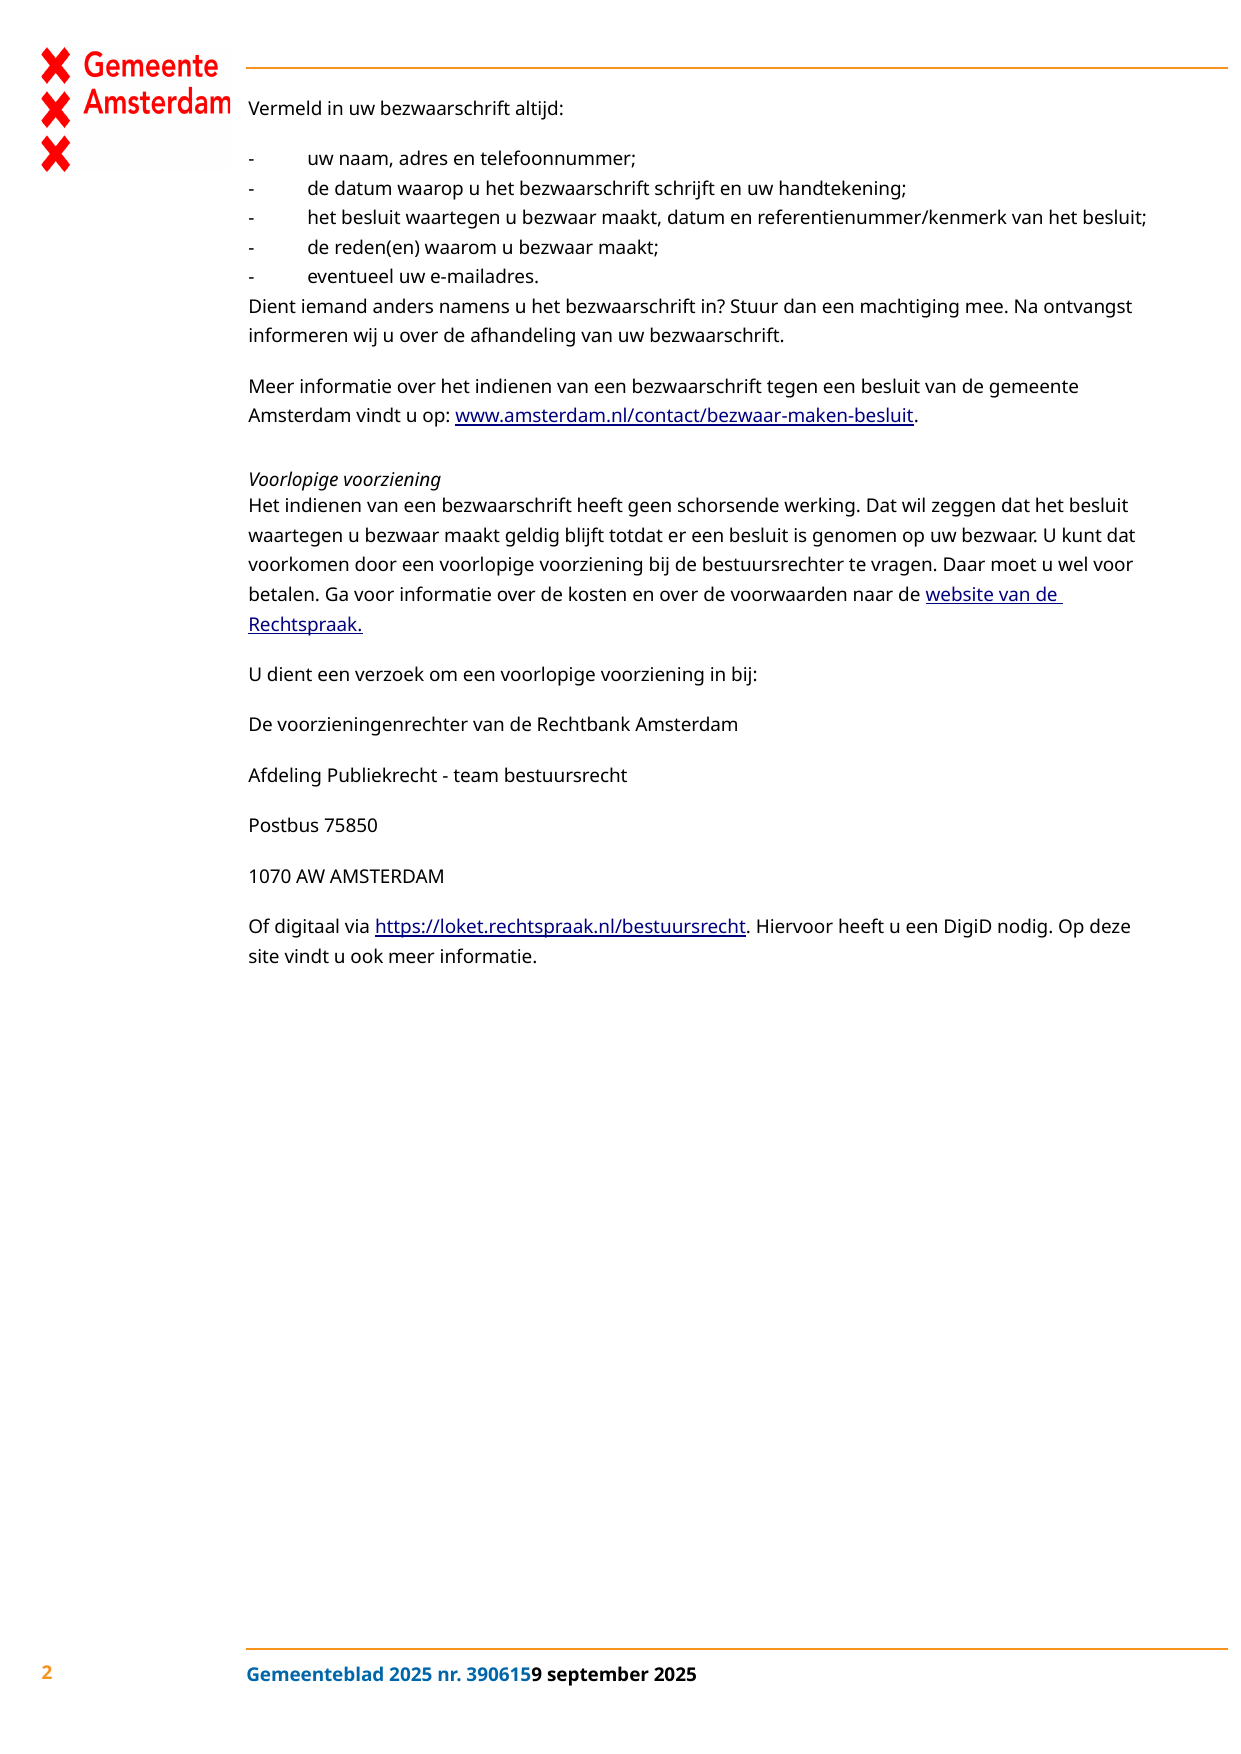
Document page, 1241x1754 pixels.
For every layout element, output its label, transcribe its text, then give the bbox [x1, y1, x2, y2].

text Of digitaal via https://loket.rechtspraak.nl/bestuursrecht. Hiervoor heeft u een DigiD nodig. Op deze site vindt u ook meer informatie. [248, 913, 1152, 968]
list uw naam, adres en telefoonnummer; [248, 145, 1152, 171]
text Meer informatie over het indienen van een bezwaarschrift tegen een besluit van de gemeente Amsterdam vindt u op: www.amsterdam.nl/contact/bezwaar-maken-besluit. [248, 373, 1152, 428]
text De voorzieningenrechter van de Rechtbank Amsterdam [248, 712, 1152, 737]
text Dient iemand anders namens u het bezwaarschrift in? Stuur dan een machtiging mee. Na ontvangst informeren wij u over de afhandeling van uw bezwaarschrift. [248, 293, 1152, 348]
list het besluit waartegen u bezwaar maakt, datum en referentienummer/kenmerk van het besluit; [248, 204, 1152, 230]
picture [41, 47, 231, 172]
text Vermeld in uw bezwaarschrift altijd: [248, 95, 1152, 121]
text Voorlopige voorziening [248, 467, 1152, 492]
text U dient een verzoek om een voorlopige voorziening in bij: [248, 661, 1152, 687]
text Postbus 75850 [248, 812, 1152, 838]
list de reden(en) waarom u bezwaar maakt; [248, 234, 1152, 260]
list eventueel uw e-mailadres. [248, 263, 1152, 289]
text Afdeling Publiekrecht - team bestuursrecht [248, 762, 1152, 788]
text Het indienen van een bezwaarschrift heeft geen schorsende werking. Dat wil zeggen dat het besluit waartegen u bezwaar maakt geldig blijft totdat er een besluit is genomen op uw bezwaar. U kunt dat voorkomen door een voorlopige voorziening bij de bestuursrechter te vragen. Daar moet u wel voor betalen. Ga voor informatie over de kosten en over de voorwaarden naar de website van de Rechtspraak. [248, 492, 1152, 636]
list de datum waarop u het bezwaarschrift schrijft en uw handtekening; [248, 175, 1152, 201]
text 1070 AW AMSTERDAM [248, 863, 1152, 888]
